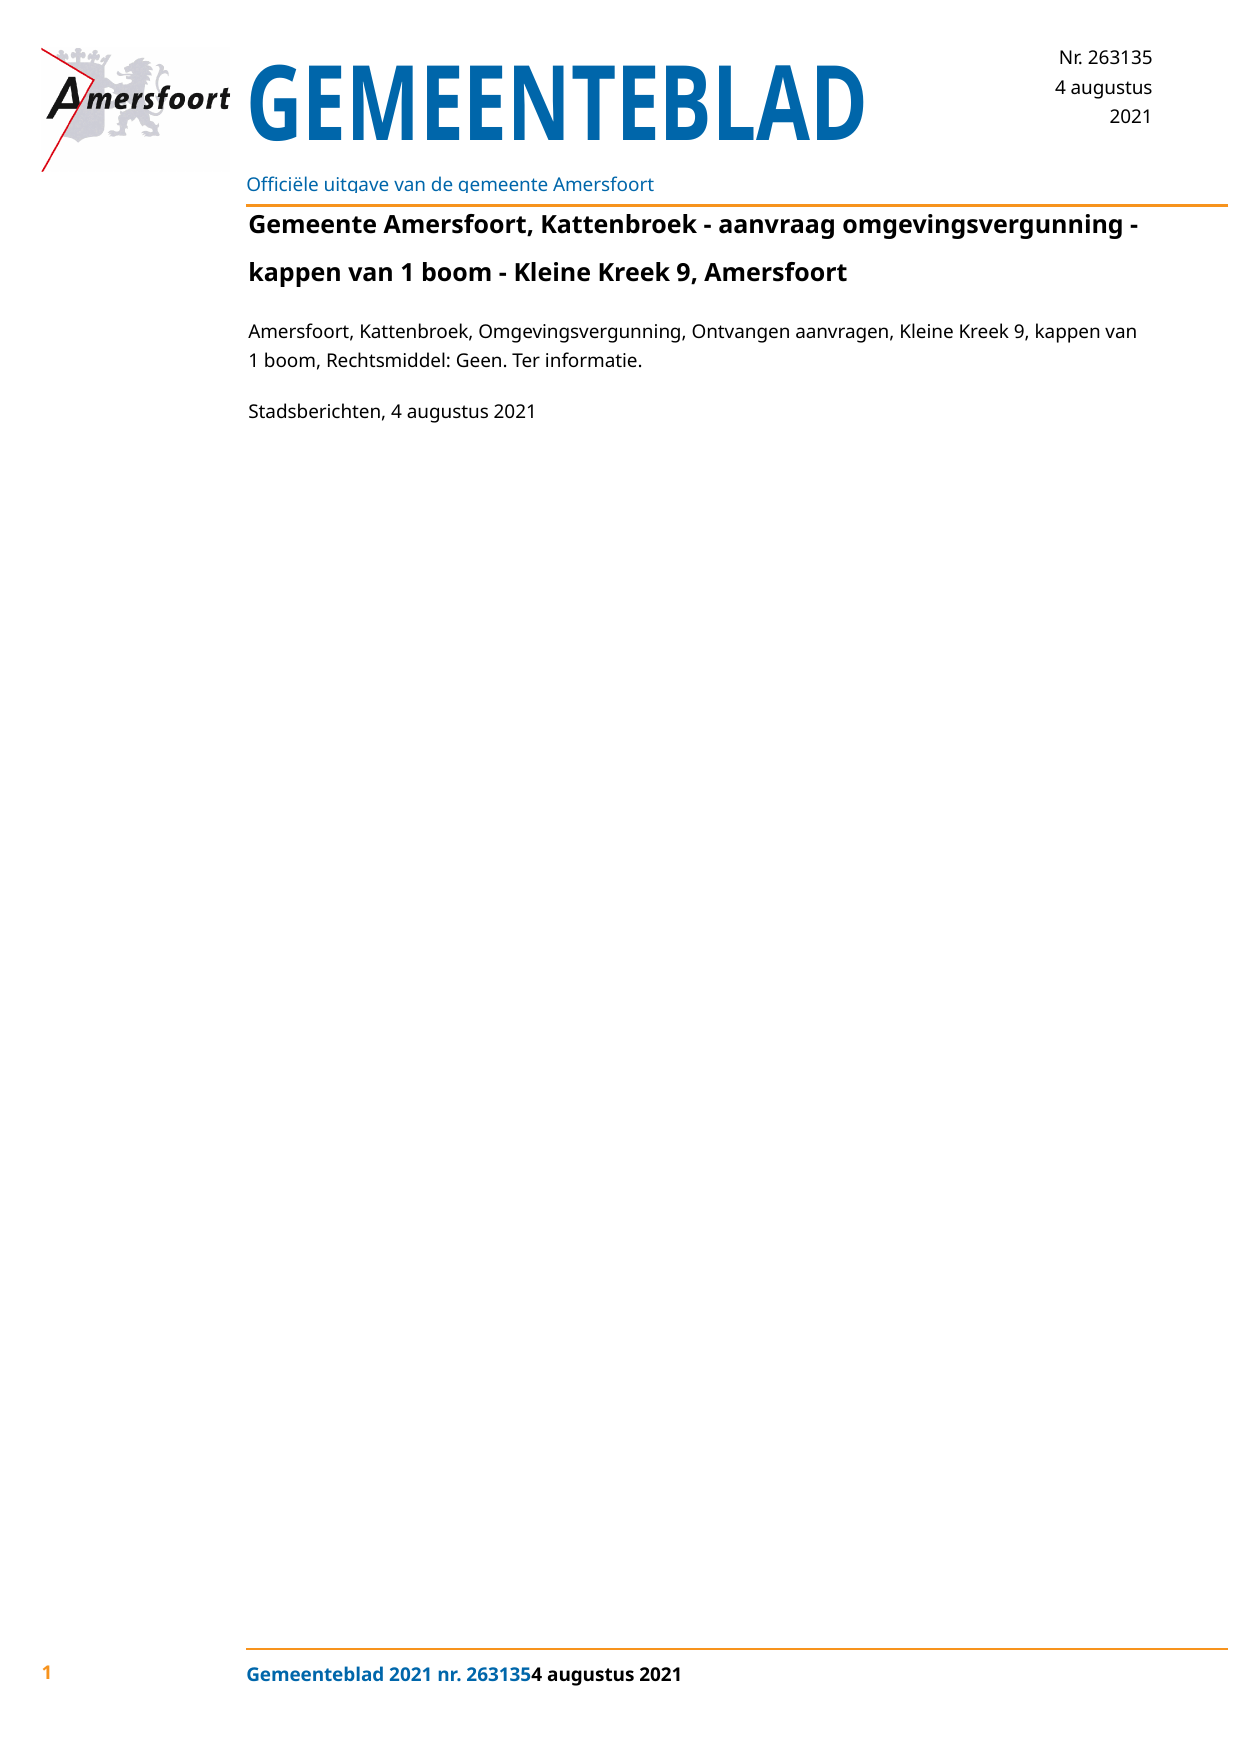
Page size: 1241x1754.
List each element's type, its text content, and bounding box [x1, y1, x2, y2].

text Gemeente Amersfoort, Kattenbroek - aanvraag omgevingsvergunning - kappen van 1 boom - Kleine Kreek 9, Amersfoort [248, 207, 1152, 288]
text Stadsberichten, 4 augustus 2021 [248, 398, 1152, 424]
picture [41, 47, 231, 172]
text Amersfoort, Kattenbroek, Omgevingsvergunning, Ontvangen aanvragen, Kleine Kreek 9, kappen van 1 boom, Rechtsmiddel: Geen. Ter informatie. [248, 318, 1152, 373]
